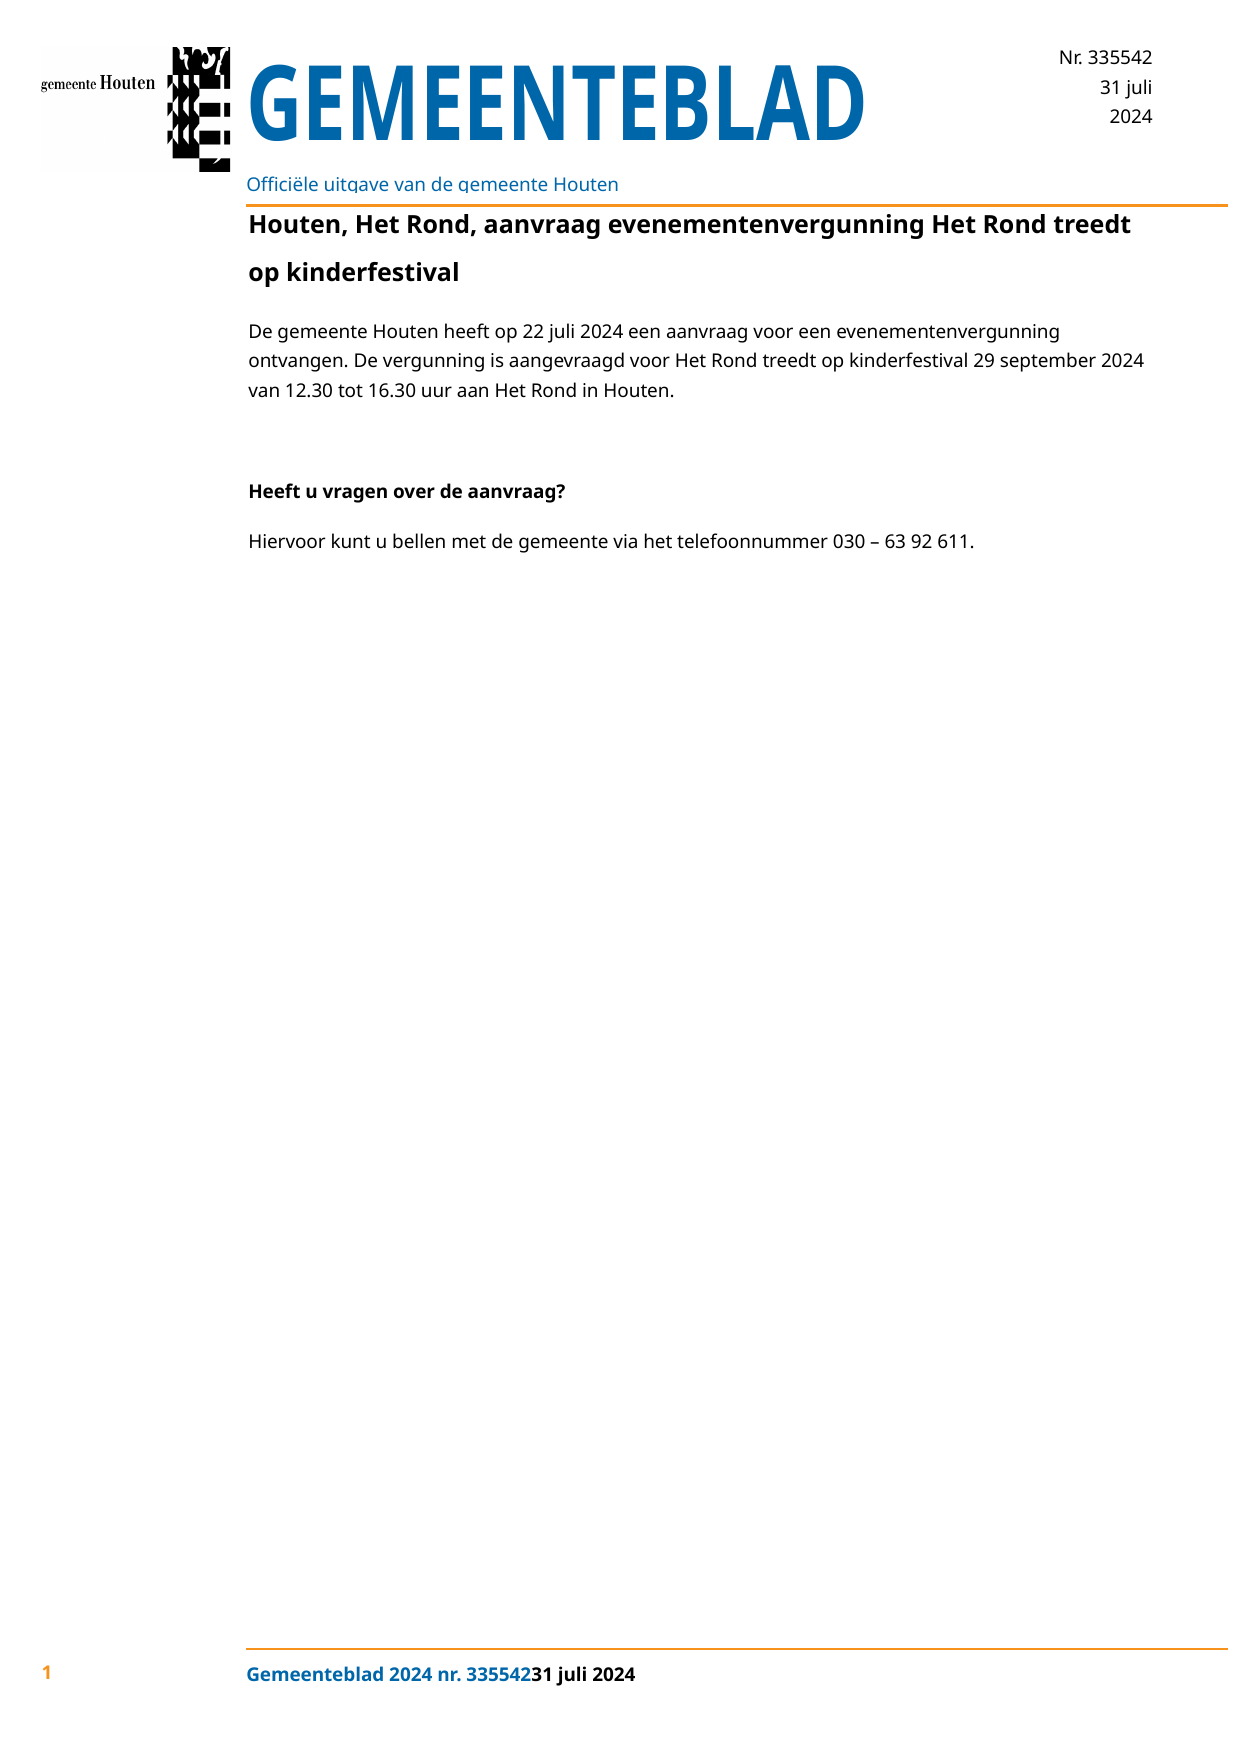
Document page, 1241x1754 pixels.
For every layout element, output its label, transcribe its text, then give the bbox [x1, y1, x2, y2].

text Hiervoor kunt u bellen met de gemeente via het telefoonnummer 030 – 63 92 611. [248, 528, 1152, 554]
picture [41, 47, 231, 172]
text Houten, Het Rond, aanvraag evenementenvergunning Het Rond treedt op kinderfestival [248, 207, 1152, 288]
text Heeft u vragen over de aanvraag? [248, 478, 1152, 504]
text De gemeente Houten heeft op 22 juli 2024 een aanvraag voor een evenementenvergunning ontvangen. De vergunning is aangevraagd voor Het Rond treedt op kinderfestival 29 september 2024 van 12.30 tot 16.30 uur aan Het Rond in Houten. [248, 318, 1152, 403]
